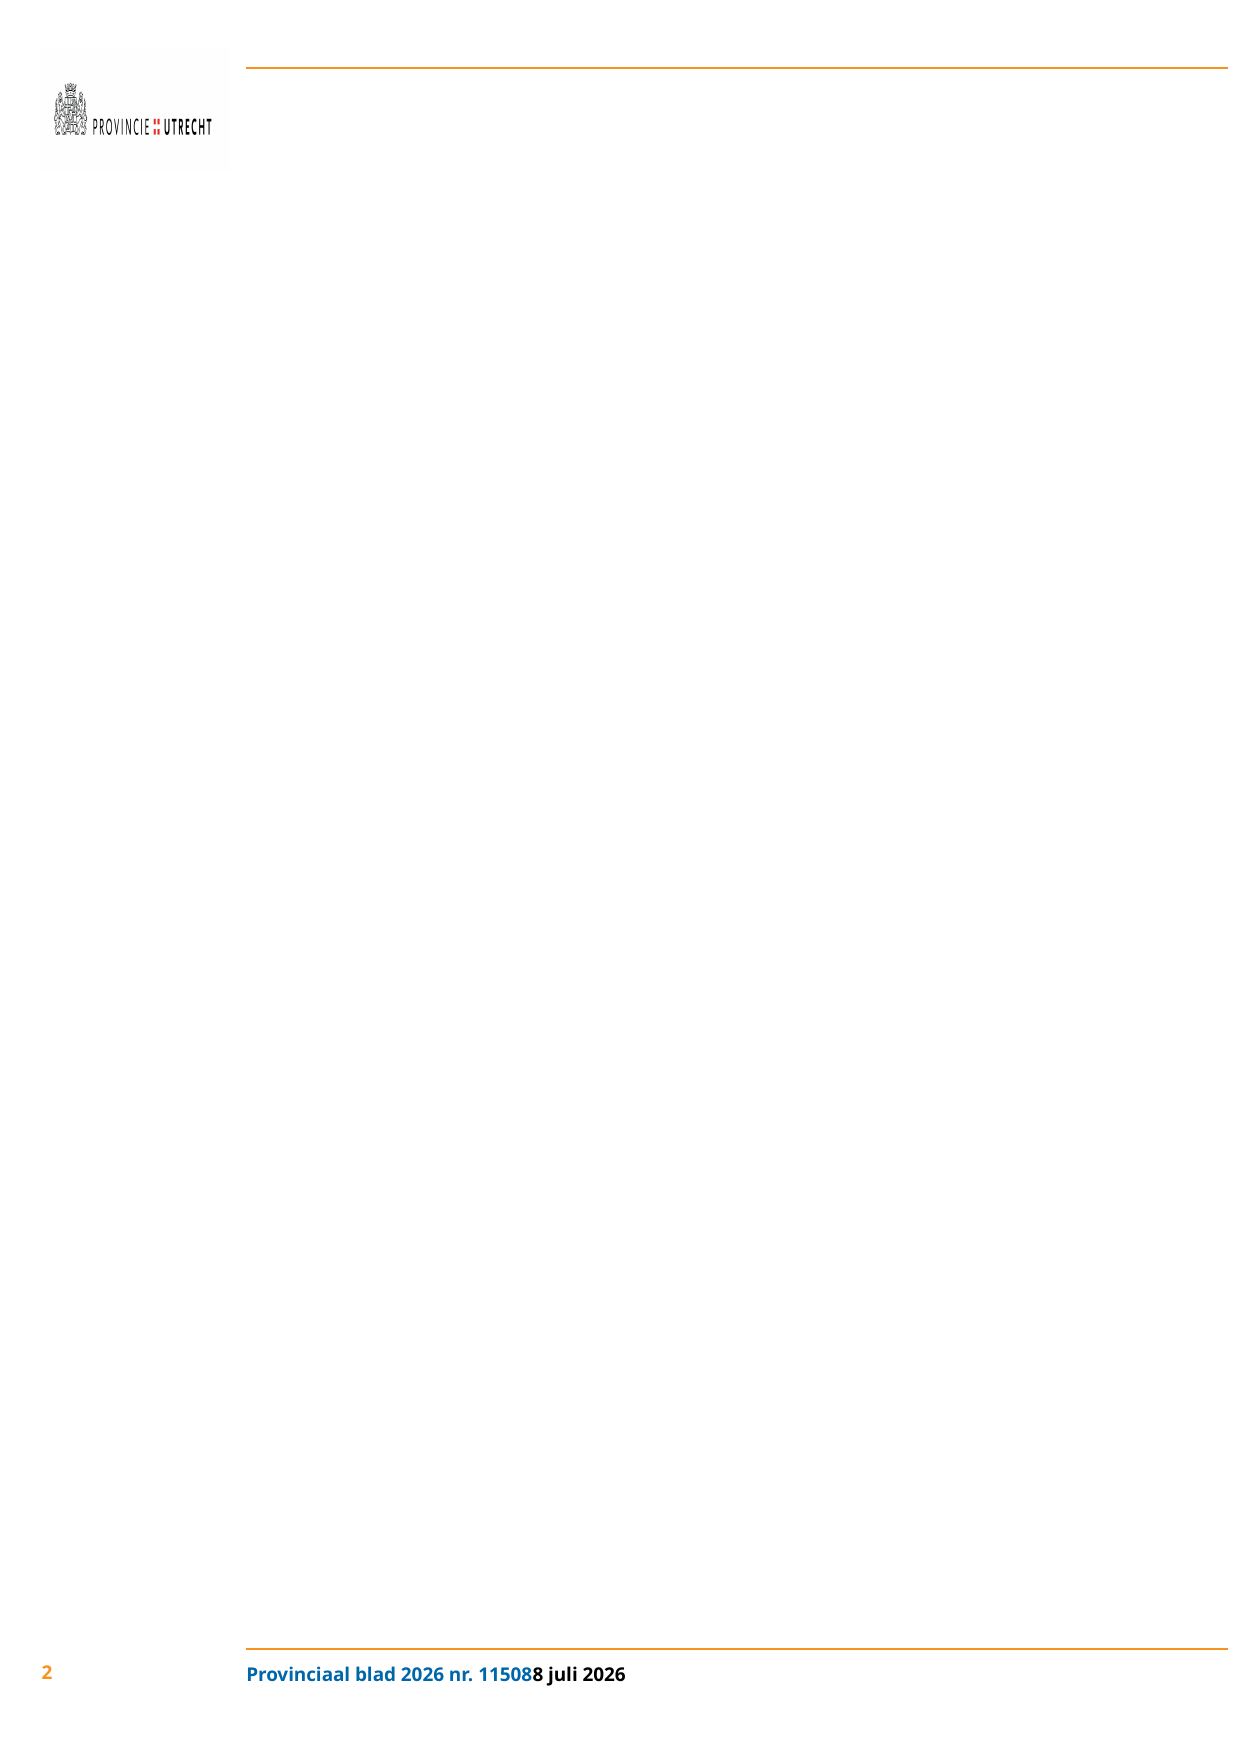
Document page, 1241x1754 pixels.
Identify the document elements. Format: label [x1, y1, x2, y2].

picture [41, 47, 231, 172]
